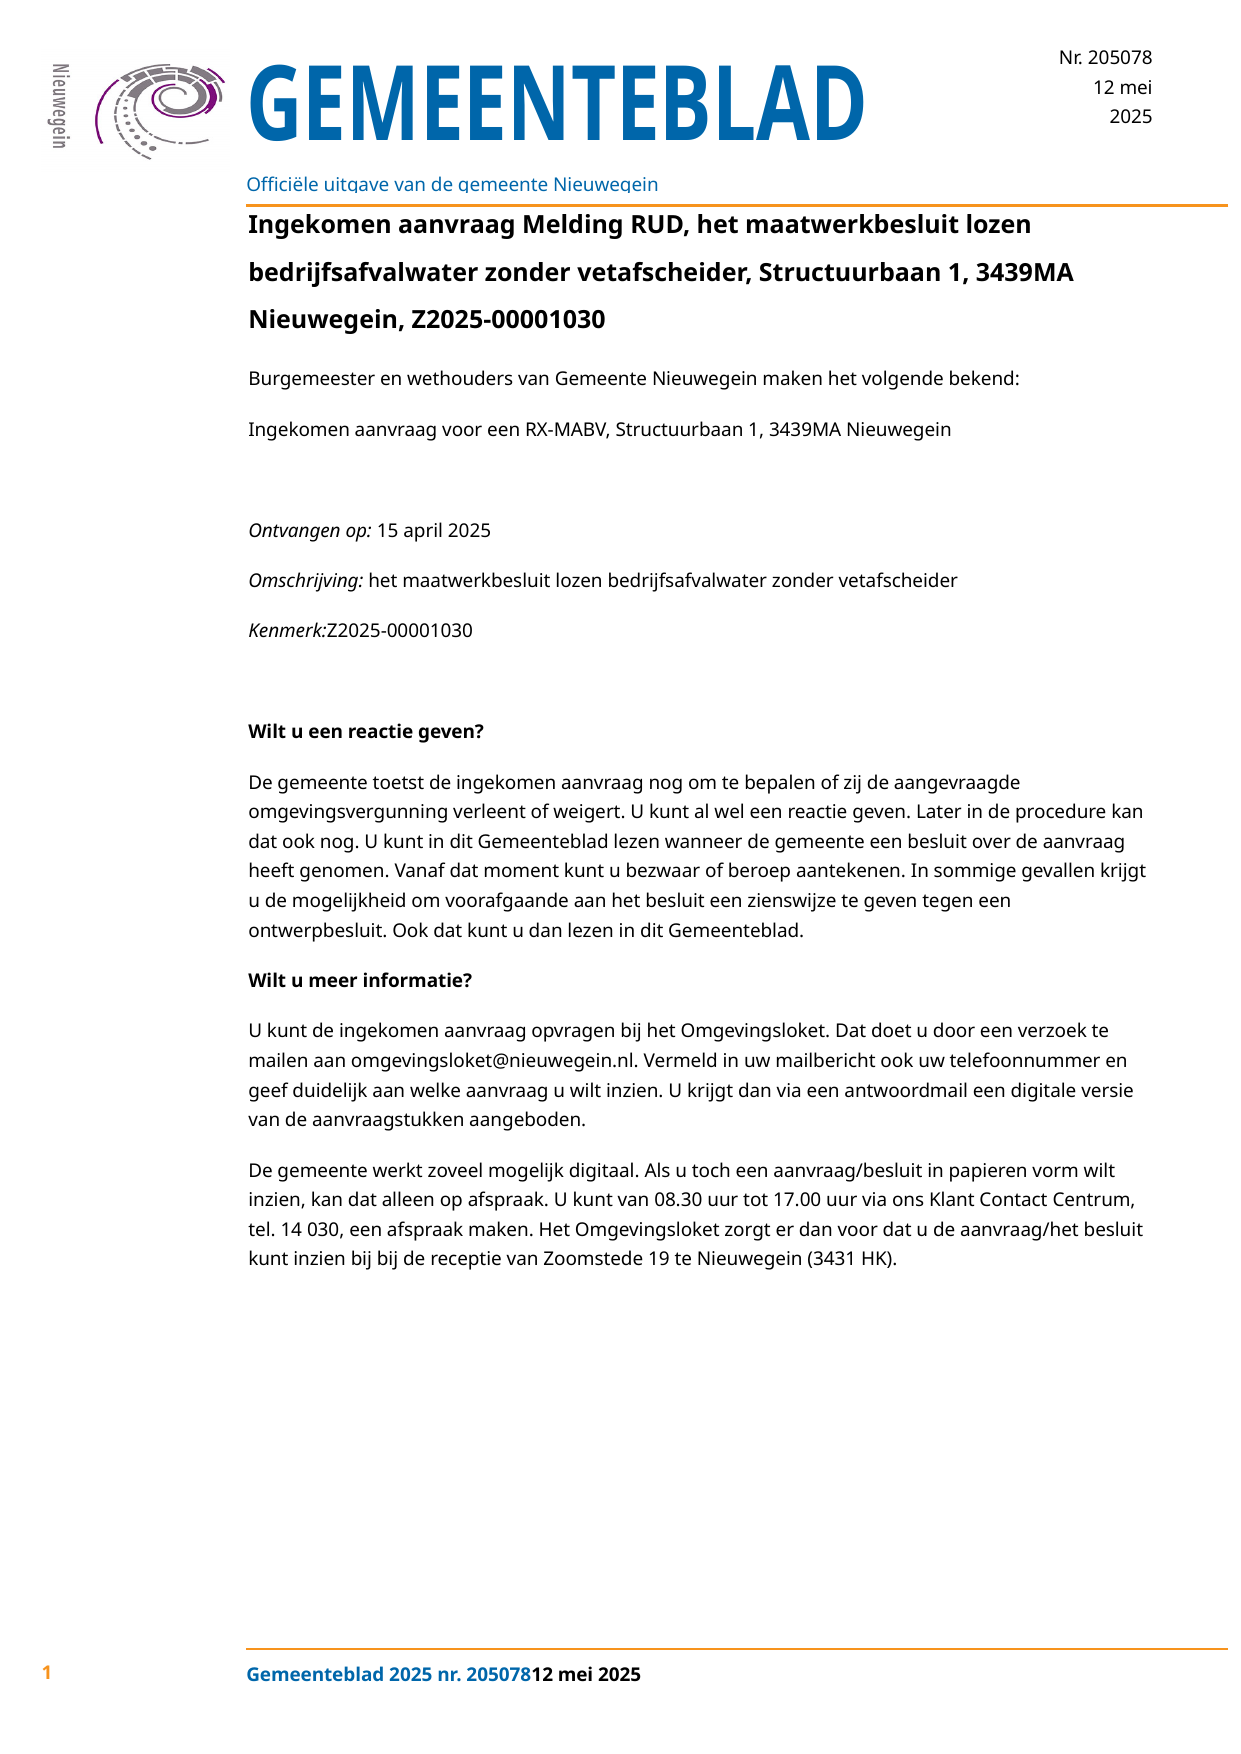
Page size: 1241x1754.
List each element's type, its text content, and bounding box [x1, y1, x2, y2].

text De gemeente toetst de ingekomen aanvraag nog om te bepalen of zij de aangevraagde omgevingsvergunning verleent of weigert. U kunt al wel een reactie geven. Later in de procedure kan dat ook nog. U kunt in dit Gemeenteblad lezen wanneer de gemeente een besluit over de aanvraag heeft genomen. Vanaf dat moment kunt u bezwaar of beroep aantekenen. In sommige gevallen krijgt u de mogelijkheid om voorafgaande aan het besluit een zienswijze te geven tegen een ontwerpbesluit. Ook dat kunt u dan lezen in dit Gemeenteblad. [248, 769, 1152, 942]
text U kunt de ingekomen aanvraag opvragen bij het Omgevingsloket. Dat doet u door een verzoek te mailen aan omgevingsloket@nieuwegein.nl. Vermeld in uw mailbericht ook uw telefoonnummer en geef duidelijk aan welke aanvraag u wilt inzien. U krijgt dan via een antwoordmail een digitale versie van de aanvraagstukken aangeboden. [248, 1018, 1152, 1132]
text De gemeente werkt zoveel mogelijk digitaal. Als u toch een aanvraag/besluit in papieren vorm wilt inzien, kan dat alleen op afspraak. U kunt van 08.30 uur tot 17.00 uur via ons Klant Contact Centrum, tel. 14 030, een afspraak maken. Het Omgevingsloket zorgt er dan voor dat u de aanvraag/het besluit kunt inzien bij bij de receptie van Zoomstede 19 te Nieuwegein (3431 HK). [248, 1157, 1152, 1271]
text Burgemeester en wethouders van Gemeente Nieuwegein maken het volgende bekend: [248, 366, 1152, 391]
text Ingekomen aanvraag Melding RUD, het maatwerkbesluit lozen bedrijfsafvalwater zonder vetafscheider, Structuurbaan 1, 3439MA Nieuwegein, Z2025-00001030 [248, 207, 1152, 336]
text Ontvangen op: 15 april 2025 [248, 517, 1152, 542]
picture [41, 47, 231, 172]
text Kenmerk:Z2025-00001030 [248, 618, 1152, 643]
text Omschrijving: het maatwerkbesluit lozen bedrijfsafvalwater zonder vetafscheider [248, 567, 1152, 593]
text Wilt u meer informatie? [248, 967, 1152, 993]
text Wilt u een reactie geven? [248, 718, 1152, 744]
text Ingekomen aanvraag voor een RX-MABV, Structuurbaan 1, 3439MA Nieuwegein [248, 416, 1152, 442]
